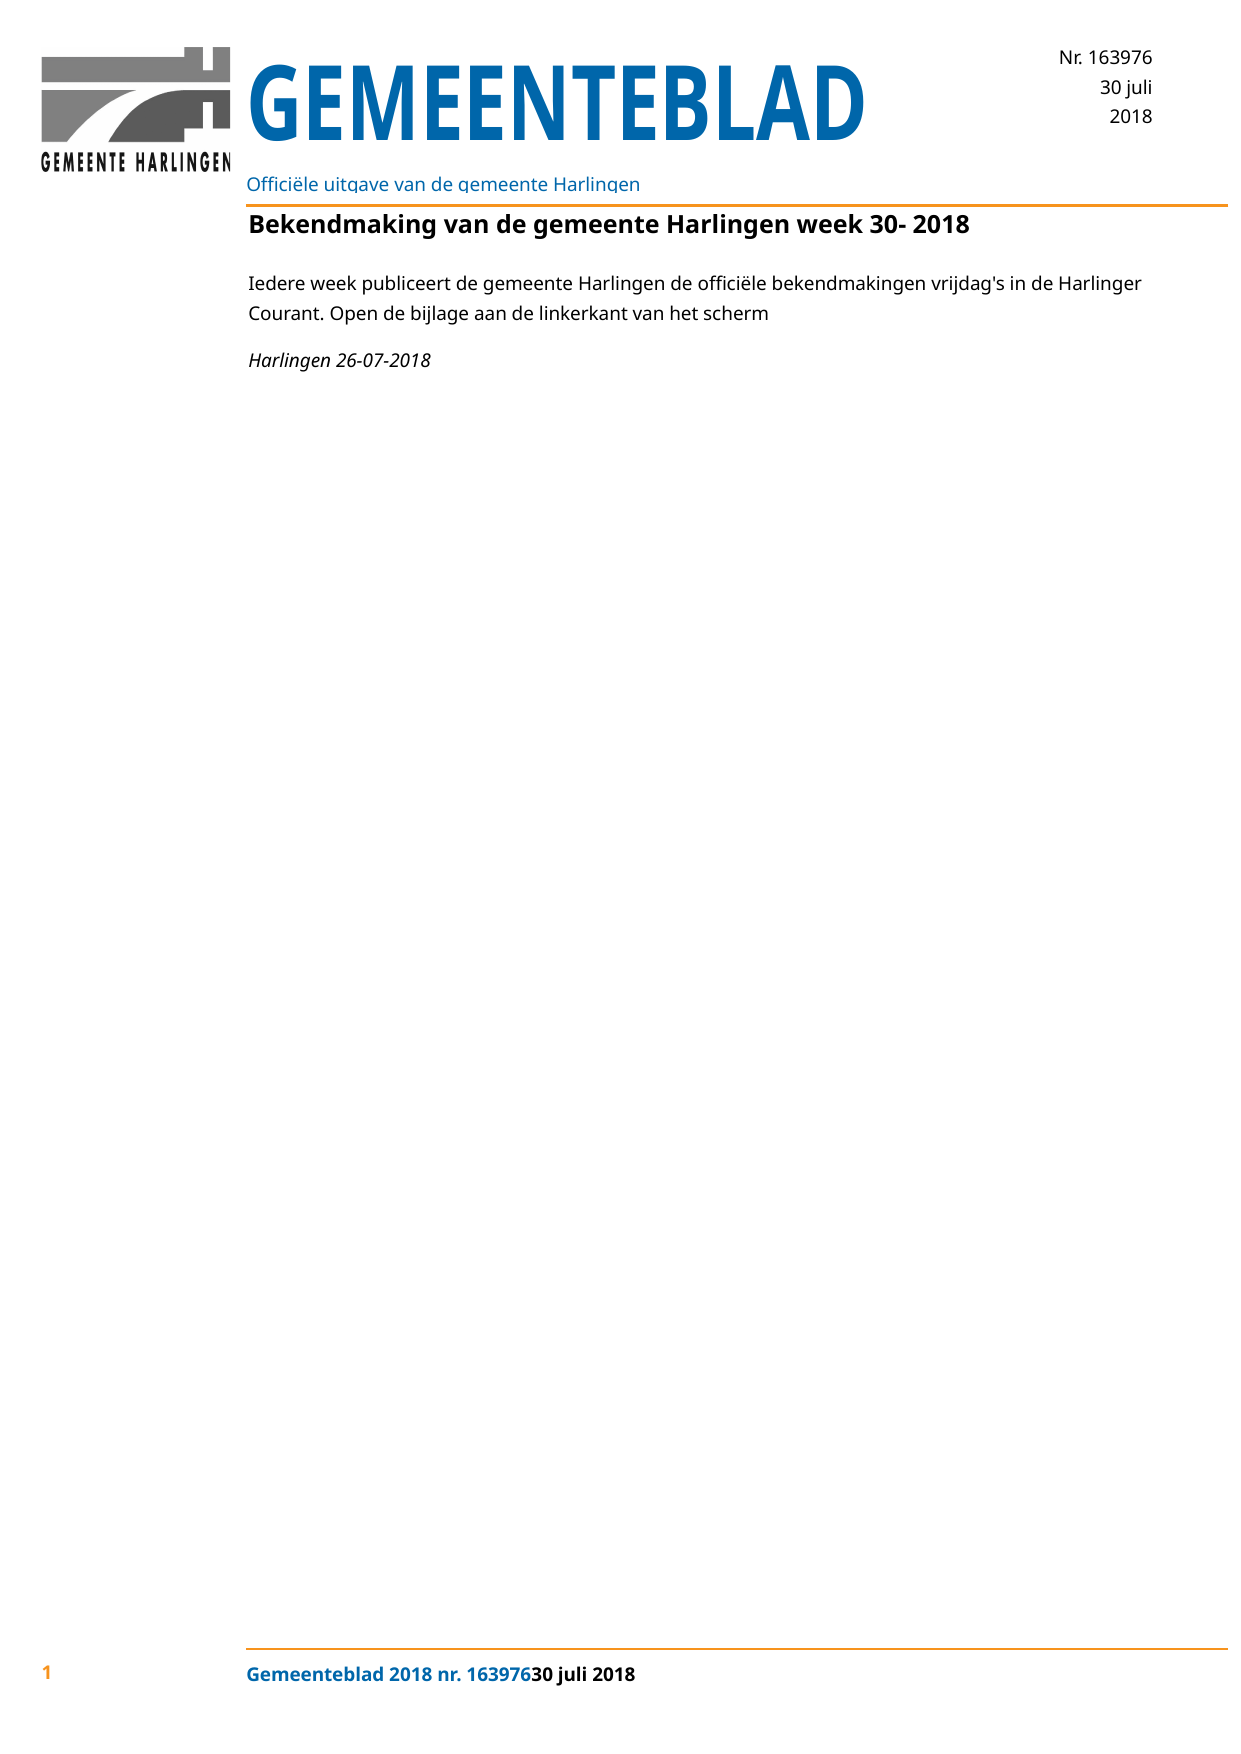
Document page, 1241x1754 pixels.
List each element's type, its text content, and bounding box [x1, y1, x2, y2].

picture [41, 47, 231, 172]
text Harlingen 26-07-2018 [248, 348, 1152, 373]
text Iedere week publiceert de gemeente Harlingen de officiële bekendmakingen vrijdag's in de Harlinger Courant. Open de bijlage aan de linkerkant van het scherm [248, 270, 1152, 326]
text Bekendmaking van de gemeente Harlingen week 30- 2018 [248, 207, 1152, 241]
